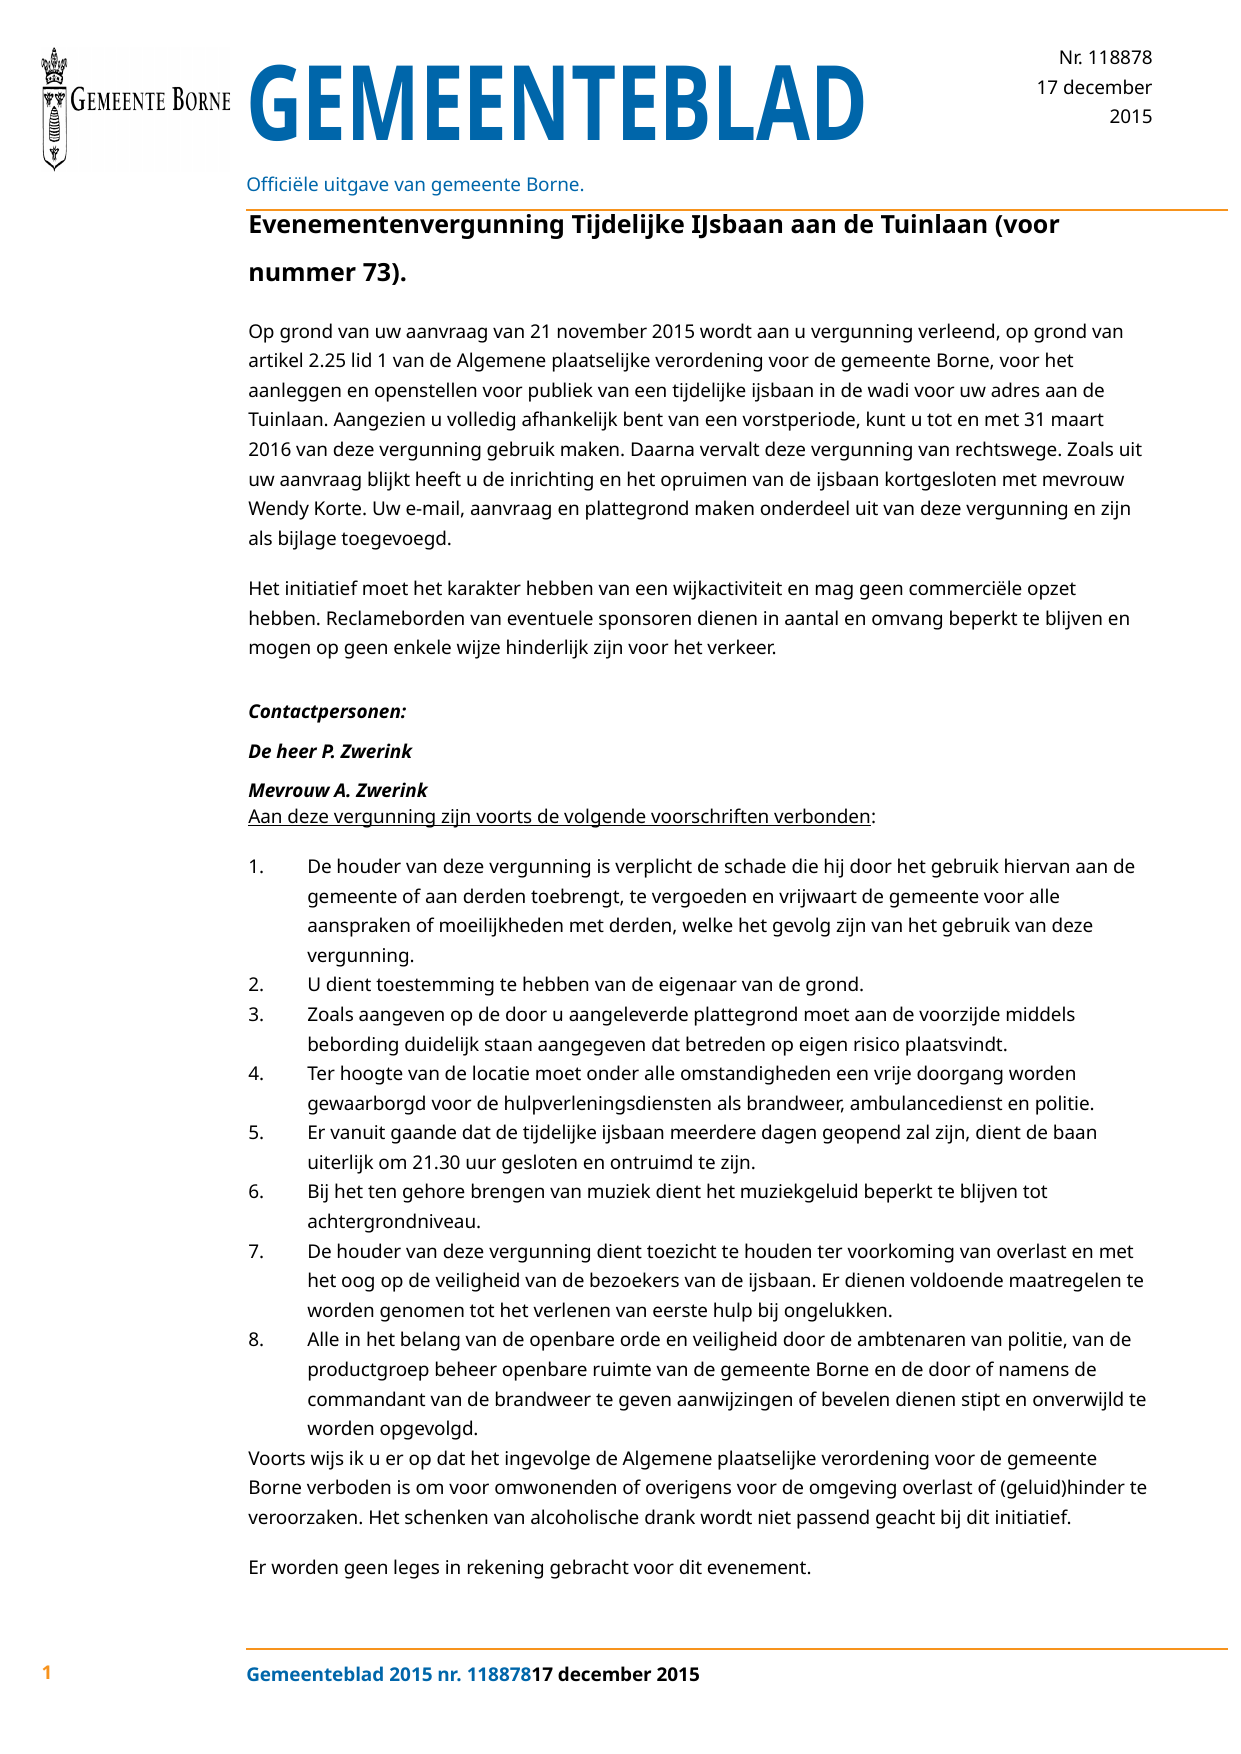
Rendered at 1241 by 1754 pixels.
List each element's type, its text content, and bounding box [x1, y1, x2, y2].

text Mevrouw A. Zwerink [248, 777, 1152, 803]
text Op grond van uw aanvraag van 21 november 2015 wordt aan u vergunning verleend, op grond van artikel 2.25 lid 1 van de Algemene plaatselijke verordening voor de gemeente Borne, voor het aanleggen en openstellen voor publiek van een tijdelijke ijsbaan in de wadi voor uw adres aan de Tuinlaan. Aangezien u volledig afhankelijk bent van een vorstperiode, kunt u tot en met 31 maart 2016 van deze vergunning gebruik maken. Daarna vervalt deze vergunning van rechtswege. Zoals uit uw aanvraag blijkt heeft u de inrichting en het opruimen van de ijsbaan kortgesloten met mevrouw Wendy Korte. Uw e-mail, aanvraag en plattegrond maken onderdeel uit van deze vergunning en zijn als bijlage toegevoegd. [248, 318, 1152, 551]
list Ter hoogte van de locatie moet onder alle omstandigheden een vrije doorgang worden gewaarborgd voor de hulpverleningsdiensten als brandweer, ambulancedienst en politie. [248, 1060, 1152, 1116]
text Er worden geen leges in rekening gebracht voor dit evenement. [248, 1554, 1152, 1580]
text Contactpersonen: [248, 698, 1152, 724]
text Aan deze vergunning zijn voorts de volgende voorschriften verbonden: [248, 803, 1152, 828]
text Het initiatief moet het karakter hebben van een wijkactiviteit en mag geen commerciële opzet hebben. Reclameborden van eventuele sponsoren dienen in aantal en omvang beperkt te blijven en mogen op geen enkele wijze hinderlijk zijn voor het verkeer. [248, 575, 1152, 660]
list De houder van deze vergunning is verplicht de schade die hij door het gebruik hiervan aan de gemeente of aan derden toebrengt, te vergoeden en vrijwaart de gemeente voor alle aanspraken of moeilijkheden met derden, welke het gevolg zijn van het gebruik van deze vergunning. [248, 853, 1152, 968]
list Er vanuit gaande dat de tijdelijke ijsbaan meerdere dagen geopend zal zijn, dient de baan uiterlijk om 21.30 uur gesloten en ontruimd te zijn. [248, 1119, 1152, 1175]
picture [41, 47, 231, 172]
text Voorts wijs ik u er op dat het ingevolge de Algemene plaatselijke verordening voor de gemeente Borne verboden is om voor omwonenden of overigens voor de omgeving overlast of (geluid)hinder te veroorzaken. Het schenken van alcoholische drank wordt niet passend geacht bij dit initiatief. [248, 1445, 1152, 1530]
list Bij het ten gehore brengen van muziek dient het muziekgeluid beperkt te blijven tot achtergrondniveau. [248, 1179, 1152, 1234]
text Evenementenvergunning Tijdelijke IJsbaan aan de Tuinlaan (voor nummer 73). [248, 211, 1152, 288]
list Zoals aangeven op de door u aangeleverde plattegrond moet aan de voorzijde middels bebording duidelijk staan aangegeven dat betreden op eigen risico plaatsvindt. [248, 1001, 1152, 1056]
list U dient toestemming te hebben van de eigenaar van de grond. [248, 972, 1152, 997]
text De heer P. Zwerink [248, 738, 1152, 763]
list Alle in het belang van de openbare orde en veiligheid door de ambtenaren van politie, van de productgroep beheer openbare ruimte van de gemeente Borne en de door of namens de commandant van de brandweer te geven aanwijzingen of bevelen dienen stipt en onverwijld te worden opgevolgd. [248, 1327, 1152, 1441]
list De houder van deze vergunning dient toezicht te houden ter voorkoming van overlast en met het oog op de veiligheid van de bezoekers van de ijsbaan. Er dienen voldoende maatregelen te worden genomen tot het verlenen van eerste hulp bij ongelukken. [248, 1238, 1152, 1323]
